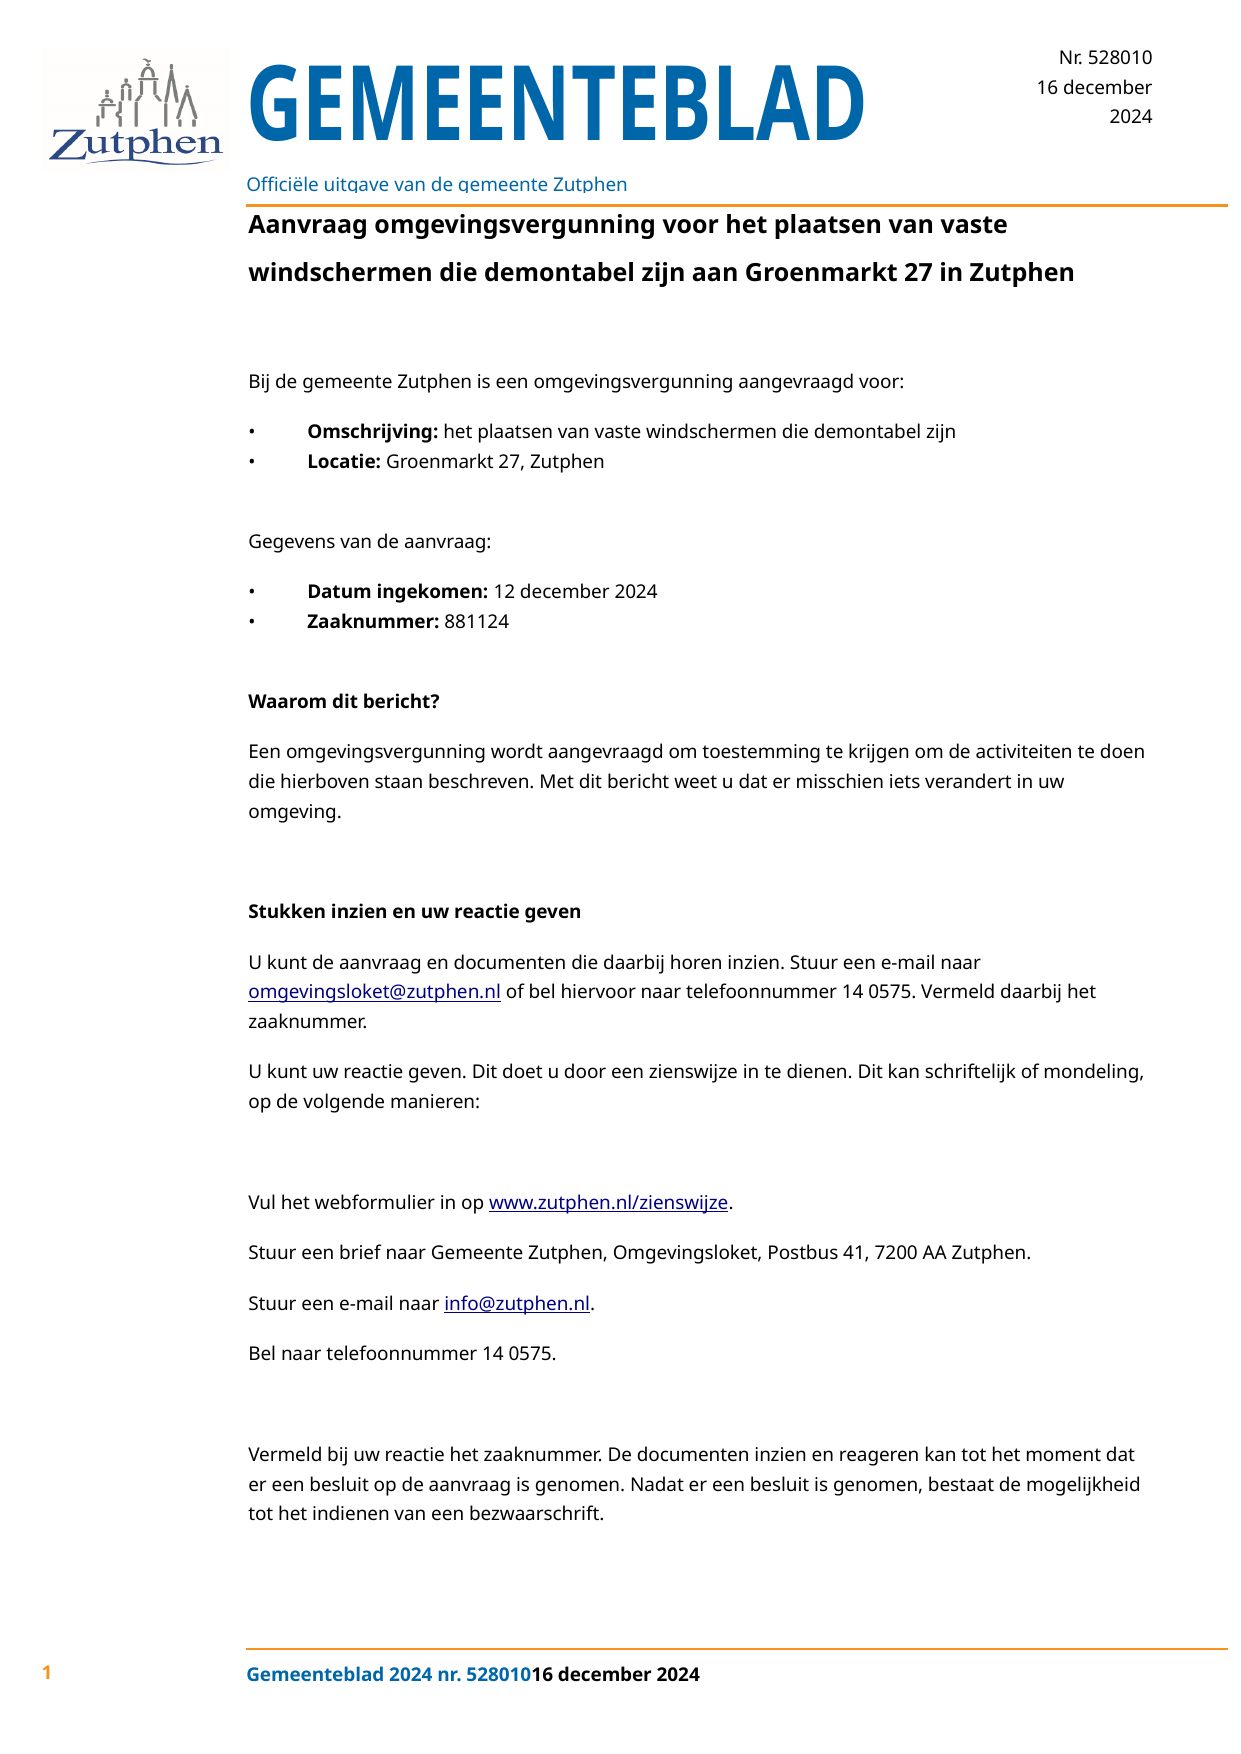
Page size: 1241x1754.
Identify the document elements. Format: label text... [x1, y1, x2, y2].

list Zaaknummer: 881124 [248, 608, 1152, 634]
text Gegevens van de aanvraag: [248, 528, 1152, 554]
text Bij de gemeente Zutphen is een omgevingsvergunning aangevraagd voor: [248, 368, 1152, 394]
text Waarom dit bericht? [248, 688, 1152, 714]
picture [41, 47, 231, 172]
list Locatie: Groenmarkt 27, Zutphen [248, 448, 1152, 474]
list Datum ingekomen: 12 december 2024 [248, 579, 1152, 604]
text Vermeld bij uw reactie het zaaknummer. De documenten inzien en reageren kan tot het moment dat er een besluit op de aanvraag is genomen. Nadat er een besluit is genomen, bestaat de mogelijkheid tot het indienen van een bezwaarschrift. [248, 1441, 1152, 1526]
text U kunt de aanvraag en documenten die daarbij horen inzien. Stuur een e-mail naar omgevingsloket@zutphen.nl of bel hiervoor naar telefoonnummer 14 0575. Vermeld daarbij het zaaknummer. [248, 949, 1152, 1034]
text Stuur een brief naar Gemeente Zutphen, Omgevingsloket, Postbus 41, 7200 AA Zutphen. [248, 1239, 1152, 1265]
text Stukken inzien en uw reactie geven [248, 899, 1152, 924]
text U kunt uw reactie geven. Dit doet u door een zienswijze in te dienen. Dit kan schriftelijk of mondeling, op de volgende manieren: [248, 1059, 1152, 1114]
text Stuur een e-mail naar info@zutphen.nl. [248, 1290, 1152, 1316]
list Omschrijving: het plaatsen van vaste windschermen die demontabel zijn [248, 419, 1152, 444]
text Een omgevingsvergunning wordt aangevraagd om toestemming te krijgen om de activiteiten te doen die hierboven staan beschreven. Met dit bericht weet u dat er misschien iets verandert in uw omgeving. [248, 739, 1152, 824]
text Bel naar telefoonnummer 14 0575. [248, 1340, 1152, 1366]
text Aanvraag omgevingsvergunning voor het plaatsen van vaste windschermen die demontabel zijn aan Groenmarkt 27 in Zutphen [248, 207, 1152, 288]
text Vul het webformulier in op www.zutphen.nl/zienswijze. [248, 1189, 1152, 1215]
